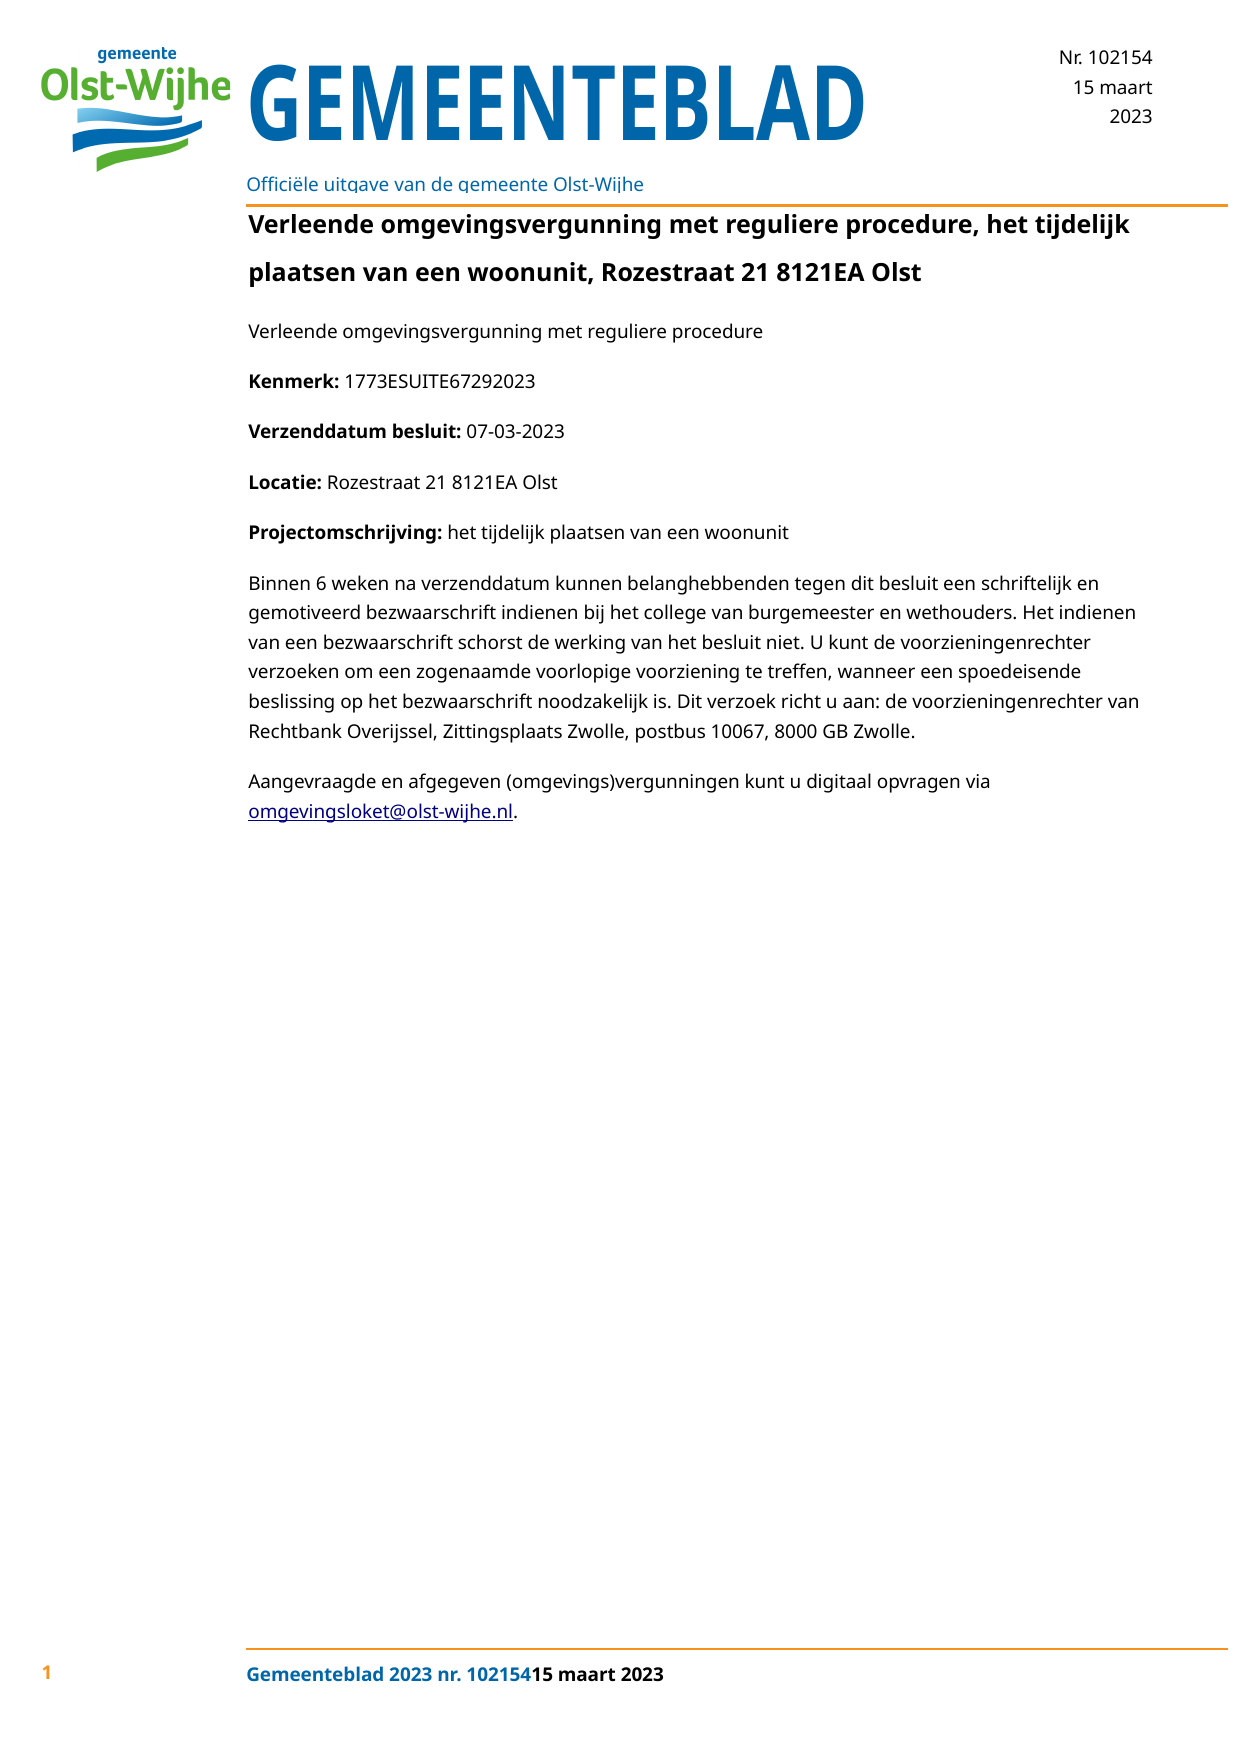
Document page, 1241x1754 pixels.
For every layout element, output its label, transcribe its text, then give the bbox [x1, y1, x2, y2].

text Verleende omgevingsvergunning met reguliere procedure, het tijdelijk plaatsen van een woonunit, Rozestraat 21 8121EA Olst [248, 207, 1152, 288]
text Verleende omgevingsvergunning met reguliere procedure [248, 318, 1152, 344]
text Projectomschrijving: het tijdelijk plaatsen van een woonunit [248, 519, 1152, 545]
text Locatie: Rozestraat 21 8121EA Olst [248, 469, 1152, 495]
picture [41, 47, 231, 172]
text Aangevraagde en afgegeven (omgevings)vergunningen kunt u digitaal opvragen via omgevingsloket@olst-wijhe.nl. [248, 768, 1152, 824]
text Binnen 6 weken na verzenddatum kunnen belanghebbenden tegen dit besluit een schriftelijk en gemotiveerd bezwaarschrift indienen bij het college van burgemeester en wethouders. Het indienen van een bezwaarschrift schorst de werking van het besluit niet. U kunt de voorzieningenrechter verzoeken om een zogenaamde voorlopige voorziening te treffen, wanneer een spoedeisende beslissing op het bezwaarschrift noodzakelijk is. Dit verzoek richt u aan: de voorzieningenrechter van Rechtbank Overijssel, Zittingsplaats Zwolle, postbus 10067, 8000 GB Zwolle. [248, 570, 1152, 744]
text Kenmerk: 1773ESUITE67292023 [248, 368, 1152, 394]
text Verzenddatum besluit: 07-03-2023 [248, 419, 1152, 444]
